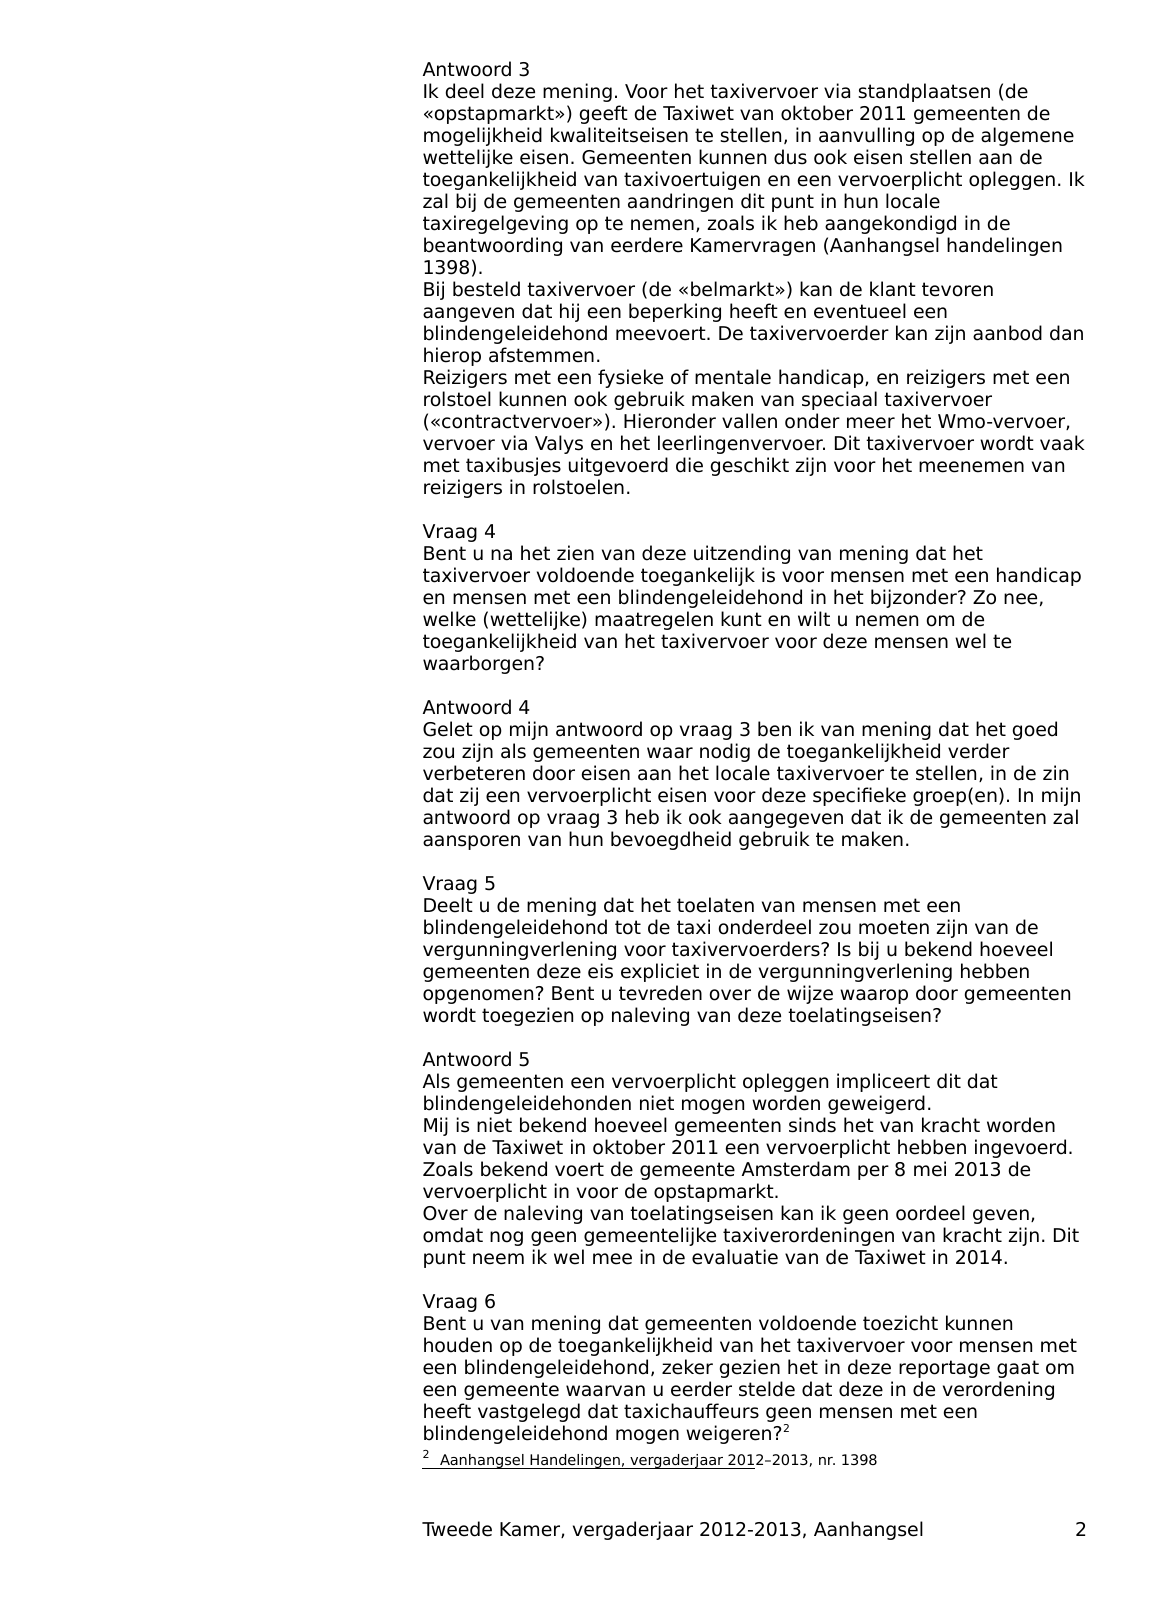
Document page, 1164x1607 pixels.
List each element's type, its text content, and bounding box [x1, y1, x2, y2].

text Ik deel deze mening. Voor het taxivervoer via standplaatsen (de «opstapmarkt») geeft de Taxiwet van oktober 2011 gemeenten de mogelijkheid kwaliteitseisen te stellen, in aanvulling op de algemene wettelijke eisen. Gemeenten kunnen dus ook eisen stellen aan de toegankelijkheid van taxivoertuigen en een vervoerplicht opleggen. Ik zal bij de gemeenten aandringen dit punt in hun locale taxiregelgeving op te nemen, zoals ik heb aangekondigd in de beantwoording van eerdere Kamervragen (Aanhangsel handelingen 1398). [422, 81, 1087, 279]
text Bent u van mening dat gemeenten voldoende toezicht kunnen houden op de toegankelijkheid van het taxivervoer voor mensen met een blindengeleidehond, zeker gezien het in deze reportage gaat om een gemeente waarvan u eerder stelde dat deze in de verordening heeft vastgelegd dat taxichauffeurs geen mensen met een blindengeleidehond mogen weigeren? [422, 1313, 1087, 1445]
text Antwoord 4 [422, 697, 1087, 719]
text Antwoord 5 [422, 1049, 1087, 1071]
text Vraag 6 [422, 1291, 1087, 1313]
text Antwoord 3 [422, 59, 1087, 81]
text Reizigers met een fysieke of mentale handicap, en reizigers met een rolstoel kunnen ook gebruik maken van speciaal taxivervoer («contractvervoer»). Hieronder vallen onder meer het Wmo-vervoer, vervoer via Valys en het leerlingenvervoer. Dit taxivervoer wordt vaak met taxibusjes uitgevoerd die geschikt zijn voor het meenemen van reizigers in rolstoelen. [422, 367, 1087, 499]
text Over de naleving van toelatingseisen kan ik geen oordeel geven, omdat nog geen gemeentelijke taxiverordeningen van kracht zijn. Dit punt neem ik wel mee in de evaluatie van de Taxiwet in 2014. [422, 1203, 1087, 1269]
text Als gemeenten een vervoerplicht opleggen impliceert dit dat blindengeleidehonden niet mogen worden geweigerd. [422, 1071, 1087, 1115]
text Aanhangsel Handelingen, vergaderjaar 2012–2013, nr. 1398 [422, 1448, 1087, 1470]
text Deelt u de mening dat het toelaten van mensen met een blindengeleidehond tot de taxi onderdeel zou moeten zijn van de vergunningverlening voor taxivervoerders? Is bij u bekend hoeveel gemeenten deze eis expliciet in de vergunningverlening hebben opgenomen? Bent u tevreden over de wijze waarop door gemeenten wordt toegezien op naleving van deze toelatingseisen? [422, 895, 1087, 1027]
text Gelet op mijn antwoord op vraag 3 ben ik van mening dat het goed zou zijn als gemeenten waar nodig de toegankelijkheid verder verbeteren door eisen aan het locale taxivervoer te stellen, in de zin dat zij een vervoerplicht eisen voor deze specifieke groep(en). In mijn antwoord op vraag 3 heb ik ook aangegeven dat ik de gemeenten zal aansporen van hun bevoegdheid gebruik te maken. [422, 719, 1087, 851]
text Vraag 4 [422, 521, 1087, 543]
text Bij besteld taxivervoer (de «belmarkt») kan de klant tevoren aangeven dat hij een beperking heeft en eventueel een blindengeleidehond meevoert. De taxivervoerder kan zijn aanbod dan hierop afstemmen. [422, 279, 1087, 367]
text Bent u na het zien van deze uitzending van mening dat het taxivervoer voldoende toegankelijk is voor mensen met een handicap en mensen met een blindengeleidehond in het bijzonder? Zo nee, welke (wettelijke) maatregelen kunt en wilt u nemen om de toegankelijkheid van het taxivervoer voor deze mensen wel te waarborgen? [422, 543, 1087, 675]
text Vraag 5 [422, 873, 1087, 895]
text Mij is niet bekend hoeveel gemeenten sinds het van kracht worden van de Taxiwet in oktober 2011 een vervoerplicht hebben ingevoerd. Zoals bekend voert de gemeente Amsterdam per 8 mei 2013 de vervoerplicht in voor de opstapmarkt. [422, 1115, 1087, 1203]
